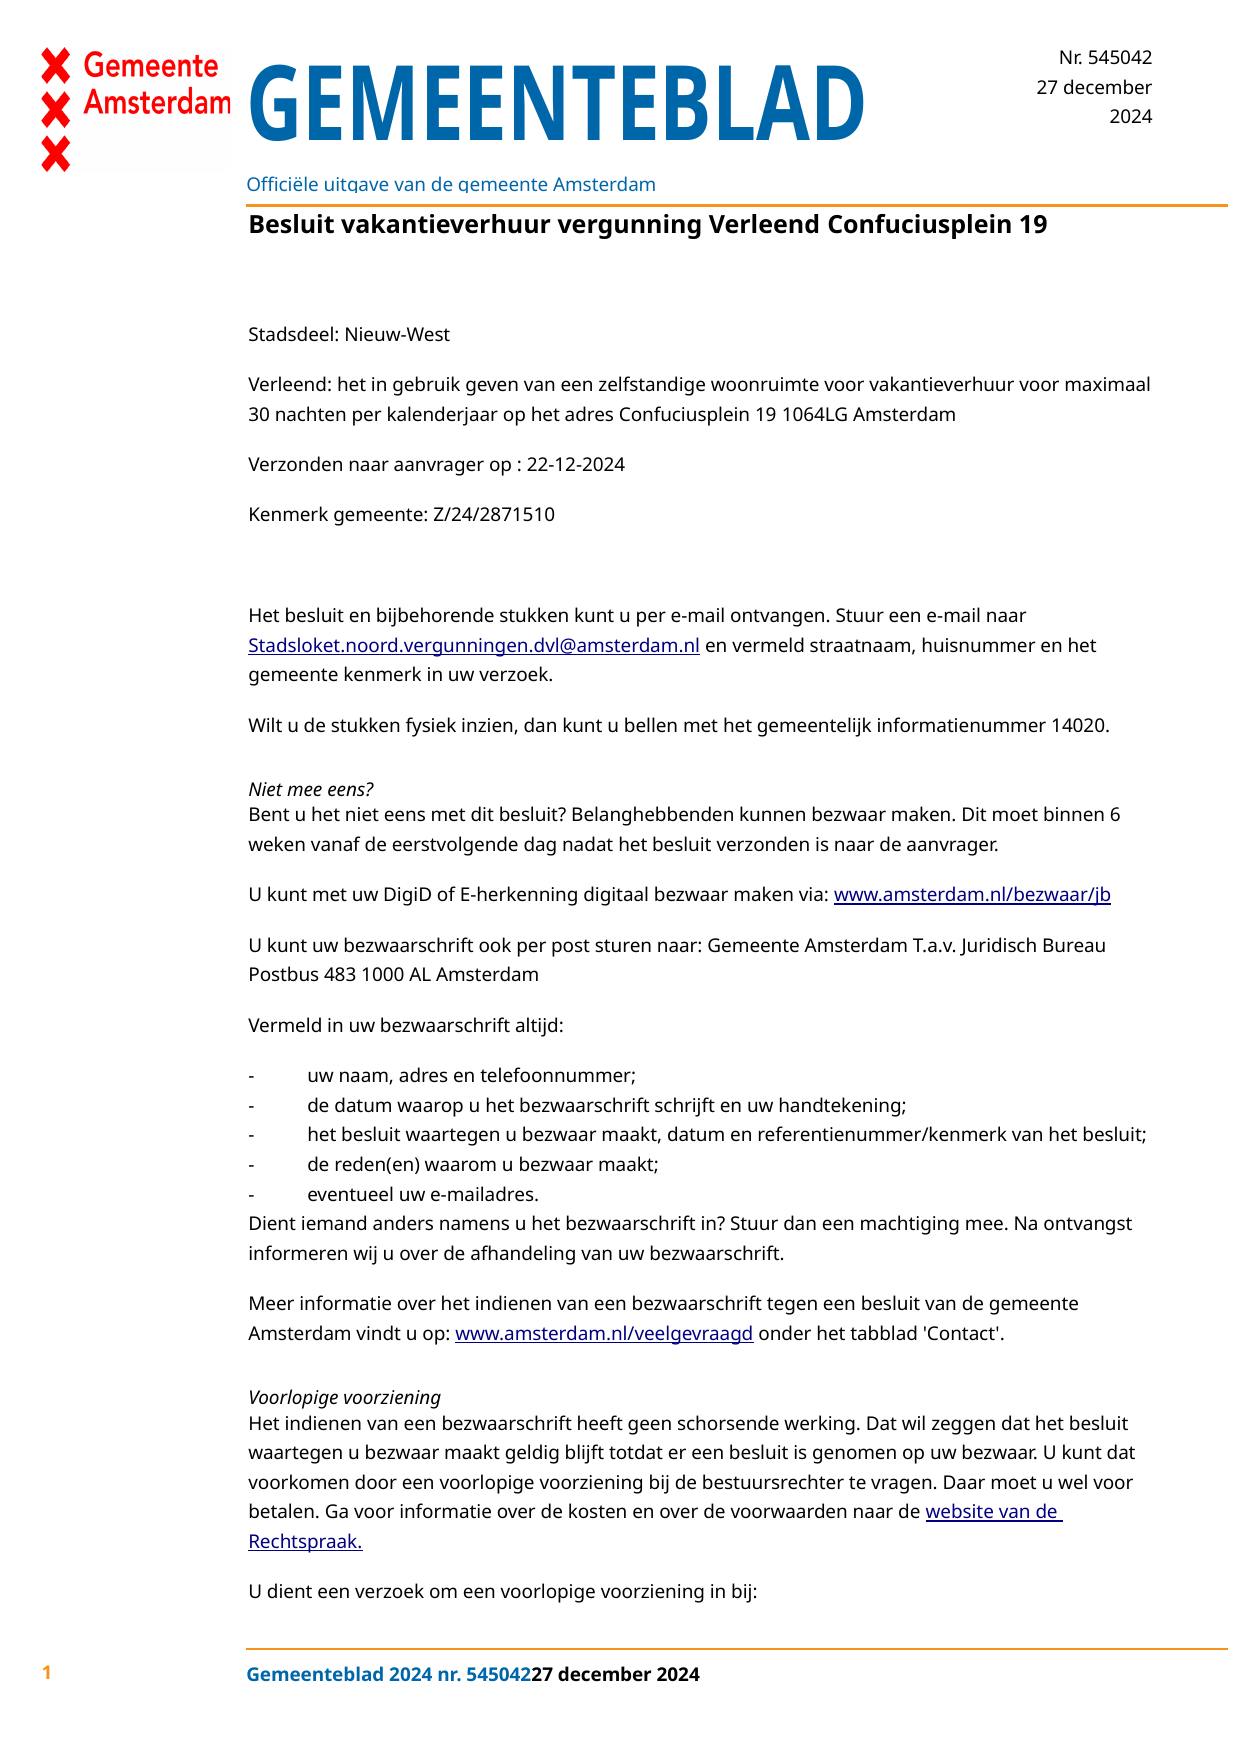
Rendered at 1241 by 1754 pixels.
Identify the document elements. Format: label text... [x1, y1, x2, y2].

text Het besluit en bijbehorende stukken kunt u per e-mail ontvangen. Stuur een e-mail naar Stadsloket.noord.vergunningen.dvl@amsterdam.nl en vermeld straatnaam, huisnummer en het gemeente kenmerk in uw verzoek. [248, 602, 1152, 687]
list eventueel uw e-mailadres. [248, 1181, 1152, 1207]
picture [41, 47, 231, 172]
text Kenmerk gemeente: Z/24/2871510 [248, 502, 1152, 527]
text Meer informatie over het indienen van een bezwaarschrift tegen een besluit van de gemeente Amsterdam vindt u op: www.amsterdam.nl/veelgevraagd onder het tabblad 'Contact'. [248, 1290, 1152, 1346]
text Wilt u de stukken fysiek inzien, dan kunt u bellen met het gemeentelijk informatienummer 14020. [248, 712, 1152, 738]
text Besluit vakantieverhuur vergunning Verleend Confuciusplein 19 [248, 207, 1152, 241]
text Stadsdeel: Nieuw-West [248, 321, 1152, 346]
list het besluit waartegen u bezwaar maakt, datum en referentienummer/kenmerk van het besluit; [248, 1122, 1152, 1147]
text Niet mee eens? [248, 776, 1152, 802]
list de reden(en) waarom u bezwaar maakt; [248, 1151, 1152, 1177]
list uw naam, adres en telefoonnummer; [248, 1062, 1152, 1088]
text Bent u het niet eens met dit besluit? Belanghebbenden kunnen bezwaar maken. Dit moet binnen 6 weken vanaf de eerstvolgende dag nadat het besluit verzonden is naar de aanvrager. [248, 802, 1152, 857]
text Verzonden naar aanvrager op : 22-12-2024 [248, 451, 1152, 477]
list de datum waarop u het bezwaarschrift schrijft en uw handtekening; [248, 1092, 1152, 1118]
text U dient een verzoek om een voorlopige voorziening in bij: [248, 1578, 1152, 1604]
text Vermeld in uw bezwaarschrift altijd: [248, 1012, 1152, 1038]
text Voorlopige voorziening [248, 1384, 1152, 1410]
text Dient iemand anders namens u het bezwaarschrift in? Stuur dan een machtiging mee. Na ontvangst informeren wij u over de afhandeling van uw bezwaarschrift. [248, 1210, 1152, 1266]
text U kunt met uw DigiD of E-herkenning digitaal bezwaar maken via: www.amsterdam.nl/bezwaar/jb [248, 882, 1152, 907]
text U kunt uw bezwaarschrift ook per post sturen naar: Gemeente Amsterdam T.a.v. Juridisch Bureau Postbus 483 1000 AL Amsterdam [248, 932, 1152, 987]
text Het indienen van een bezwaarschrift heeft geen schorsende werking. Dat wil zeggen dat het besluit waartegen u bezwaar maakt geldig blijft totdat er een besluit is genomen op uw bezwaar. U kunt dat voorkomen door een voorlopige voorziening bij de bestuursrechter te vragen. Daar moet u wel voor betalen. Ga voor informatie over de kosten en over de voorwaarden naar de website van de Rechtspraak. [248, 1410, 1152, 1554]
text Verleend: het in gebruik geven van een zelfstandige woonruimte voor vakantieverhuur voor maximaal 30 nachten per kalenderjaar op het adres Confuciusplein 19 1064LG Amsterdam [248, 371, 1152, 426]
